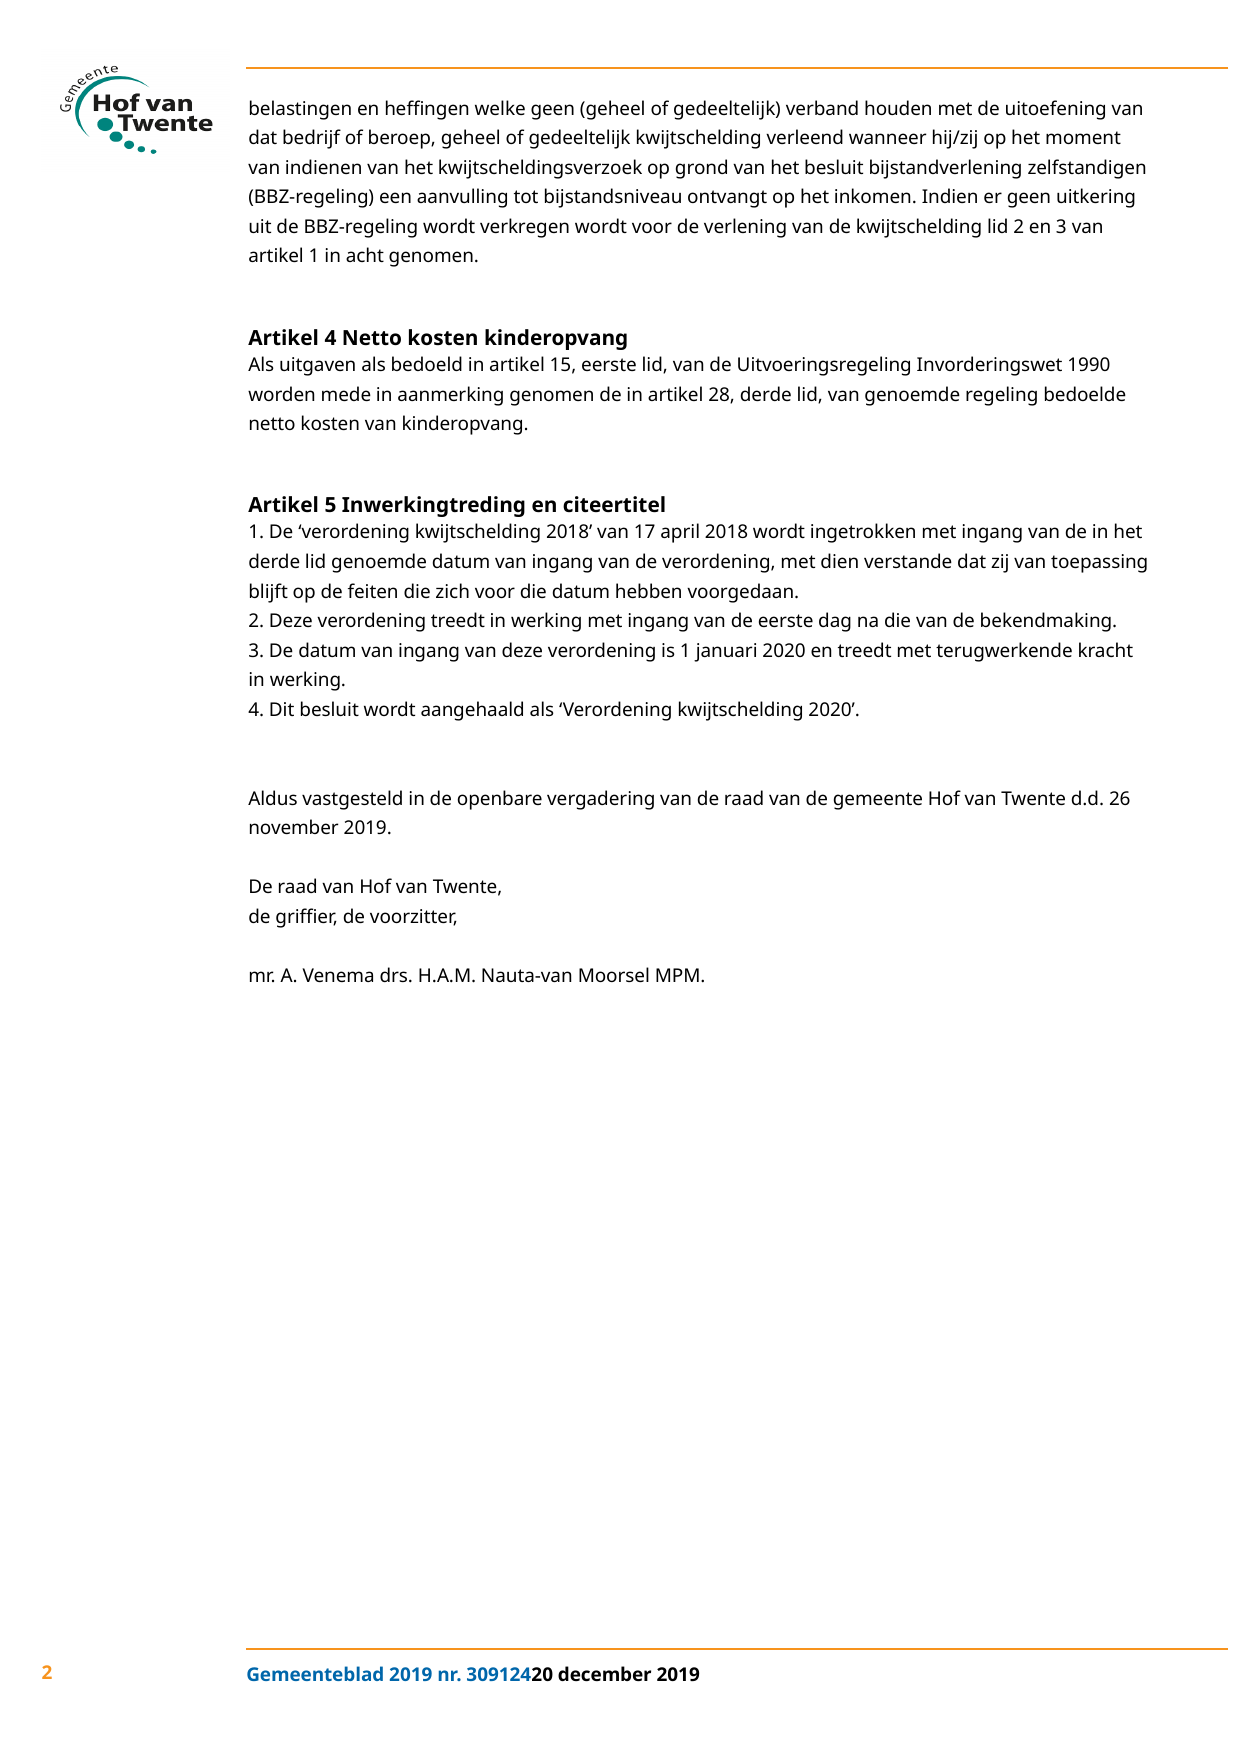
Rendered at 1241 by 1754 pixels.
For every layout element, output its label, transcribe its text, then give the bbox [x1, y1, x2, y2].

text Artikel 5 Inwerkingtreding en citeertitel [248, 490, 1152, 519]
picture [41, 47, 231, 172]
text De raad van Hof van Twente, [248, 874, 1152, 899]
text belastingen en heffingen welke geen (geheel of gedeeltelijk) verband houden met de uitoefening van dat bedrijf of beroep, geheel of gedeeltelijk kwijtschelding verleend wanneer hij/zij op het moment van indienen van het kwijtscheldingsverzoek op grond van het besluit bijstandverlening zelfstandigen (BBZ-regeling) een aanvulling tot bijstandsniveau ontvangt op het inkomen. Indien er geen uitkering uit de BBZ-regeling wordt verkregen wordt voor de verlening van de kwijtschelding lid 2 en 3 van artikel 1 in acht genomen. [248, 95, 1152, 268]
text 2. Deze verordening treedt in werking met ingang van de eerste dag na die van de bekendmaking. [248, 607, 1152, 633]
text Artikel 4 Netto kosten kinderopvang [248, 323, 1152, 351]
text 3. De datum van ingang van deze verordening is 1 januari 2020 en treedt met terugwerkende kracht in werking. [248, 637, 1152, 692]
text de griffier, de voorzitter, [248, 903, 1152, 929]
text Aldus vastgesteld in de openbare vergadering van de raad van de gemeente Hof van Twente d.d. 26 november 2019. [248, 785, 1152, 840]
text Als uitgaven als bedoeld in artikel 15, eerste lid, van de Uitvoeringsregeling Invorderingswet 1990 worden mede in aanmerking genomen de in artikel 28, derde lid, van genoemde regeling bedoelde netto kosten van kinderopvang. [248, 351, 1152, 436]
text 1. De ‘verordening kwijtschelding 2018’ van 17 april 2018 wordt ingetrokken met ingang van de in het derde lid genoemde datum van ingang van de verordening, met dien verstande dat zij van toepassing blijft op de feiten die zich voor die datum hebben voorgedaan. [248, 519, 1152, 604]
text 4. Dit besluit wordt aangehaald als ‘Verordening kwijtschelding 2020’. [248, 696, 1152, 722]
text mr. A. Venema drs. H.A.M. Nauta-van Moorsel MPM. [248, 962, 1152, 988]
